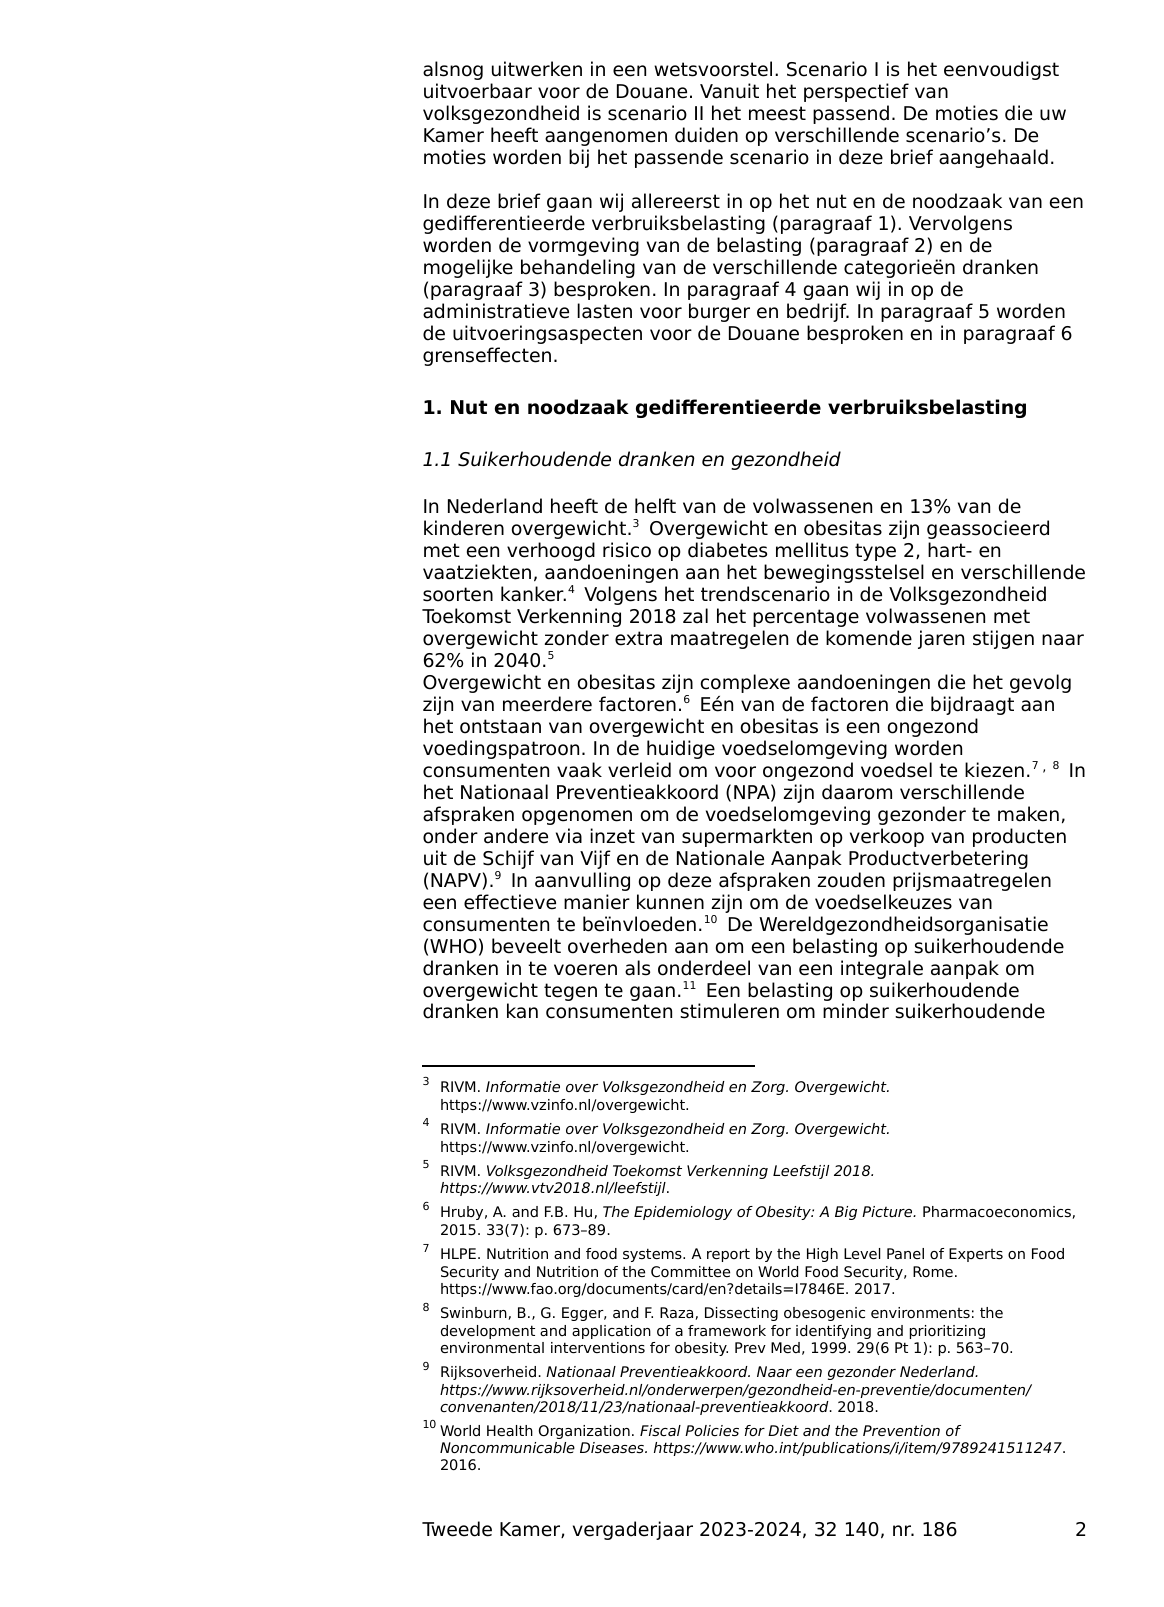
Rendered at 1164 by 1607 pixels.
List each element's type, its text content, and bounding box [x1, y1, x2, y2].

text HLPE. Nutrition and food systems. A report by the High Level Panel of Experts on Food Security and Nutrition of the Committee on World Food Security, Rome. https://www.fao.org/documents/card/en?details=I7846E. 2017. [422, 1242, 1087, 1298]
text World Health Organization. Fiscal Policies for Diet and the Prevention of Noncommunicable Diseases. https://www.who.int/publications/i/item/9789241511247. 2016. [422, 1418, 1087, 1474]
subtitle 1. Nut en noodzaak gedifferentieerde verbruiksbelasting [422, 397, 1087, 419]
text RIVM. Informatie over Volksgezondheid en Zorg. Overgewicht. https://www.vzinfo.nl/overgewicht. [422, 1075, 1087, 1114]
text In Nederland heeft de helft van de volwassenen en 13% van de kinderen overgewicht. Overgewicht en obesitas zijn geassocieerd met een verhoogd risico op diabetes mellitus type 2, hart- en vaatziekten, aandoeningen aan het bewegingsstelsel en verschillende soorten kanker. Volgens het trendscenario in de Volksgezondheid Toekomst Verkenning 2018 zal het percentage volwassenen met overgewicht zonder extra maatregelen de komende jaren stijgen naar 62% in 2040. [422, 496, 1087, 672]
text Swinburn, B., G. Egger, and F. Raza, Dissecting obesogenic environments: the development and application of a framework for identifying and prioritizing environmental interventions for obesity. Prev Med, 1999. 29(6 Pt 1): p. 563–70. [422, 1301, 1087, 1357]
text Overgewicht en obesitas zijn complexe aandoeningen die het gevolg zijn van meerdere factoren. Eén van de factoren die bijdraagt aan het ontstaan van overgewicht en obesitas is een ongezond voedingspatroon. In de huidige voedselomgeving worden consumenten vaak verleid om voor ongezond voedsel te kiezen., In het Nationaal Preventieakkoord (NPA) zijn daarom verschillende afspraken opgenomen om de voedselomgeving gezonder te maken, onder andere via inzet van supermarkten op verkoop van producten uit de Schijf van Vijf en de Nationale Aanpak Productverbetering (NAPV). In aanvulling op deze afspraken zouden prijsmaatregelen een effectieve manier kunnen zijn om de voedselkeuzes van consumenten te beïnvloeden. De Wereldgezondheidsorganisatie (WHO) beveelt overheden aan om een belasting op suikerhoudende dranken in te voeren als onderdeel van een integrale aanpak om overgewicht tegen te gaan. Een belasting op suikerhoudende dranken kan consumenten stimuleren om minder suikerhoudende [422, 672, 1087, 1023]
text RIVM. Volksgezondheid Toekomst Verkenning Leefstijl 2018. https://www.vtv2018.nl/leefstijl. [422, 1158, 1087, 1197]
text alsnog uitwerken in een wetsvoorstel. Scenario I is het eenvoudigst uitvoerbaar voor de Douane. Vanuit het perspectief van volksgezondheid is scenario II het meest passend. De moties die uw Kamer heeft aangenomen duiden op verschillende scenario’s. De moties worden bij het passende scenario in deze brief aangehaald. [422, 59, 1087, 169]
text In deze brief gaan wij allereerst in op het nut en de noodzaak van een gedifferentieerde verbruiksbelasting (paragraaf 1). Vervolgens worden de vormgeving van de belasting (paragraaf 2) en de mogelijke behandeling van de verschillende categorieën dranken (paragraaf 3) besproken. In paragraaf 4 gaan wij in op de administratieve lasten voor burger en bedrijf. In paragraaf 5 worden de uitvoeringsaspecten voor de Douane besproken en in paragraaf 6 grenseffecten. [422, 191, 1087, 367]
text Rijksoverheid. Nationaal Preventieakkoord. Naar een gezonder Nederland. https://www.rijksoverheid.nl/onderwerpen/gezondheid-en-preventie/documenten/convenanten/2018/11/23/nationaal-preventieakkoord. 2018. [422, 1360, 1087, 1416]
text RIVM. Informatie over Volksgezondheid en Zorg. Overgewicht. https://www.vzinfo.nl/overgewicht. [422, 1117, 1087, 1156]
text Hruby, A. and F.B. Hu, The Epidemiology of Obesity: A Big Picture. Pharmacoeconomics, 2015. 33(7): p. 673–89. [422, 1200, 1087, 1239]
subtitle 1.1 Suikerhoudende dranken en gezondheid [422, 449, 1087, 471]
